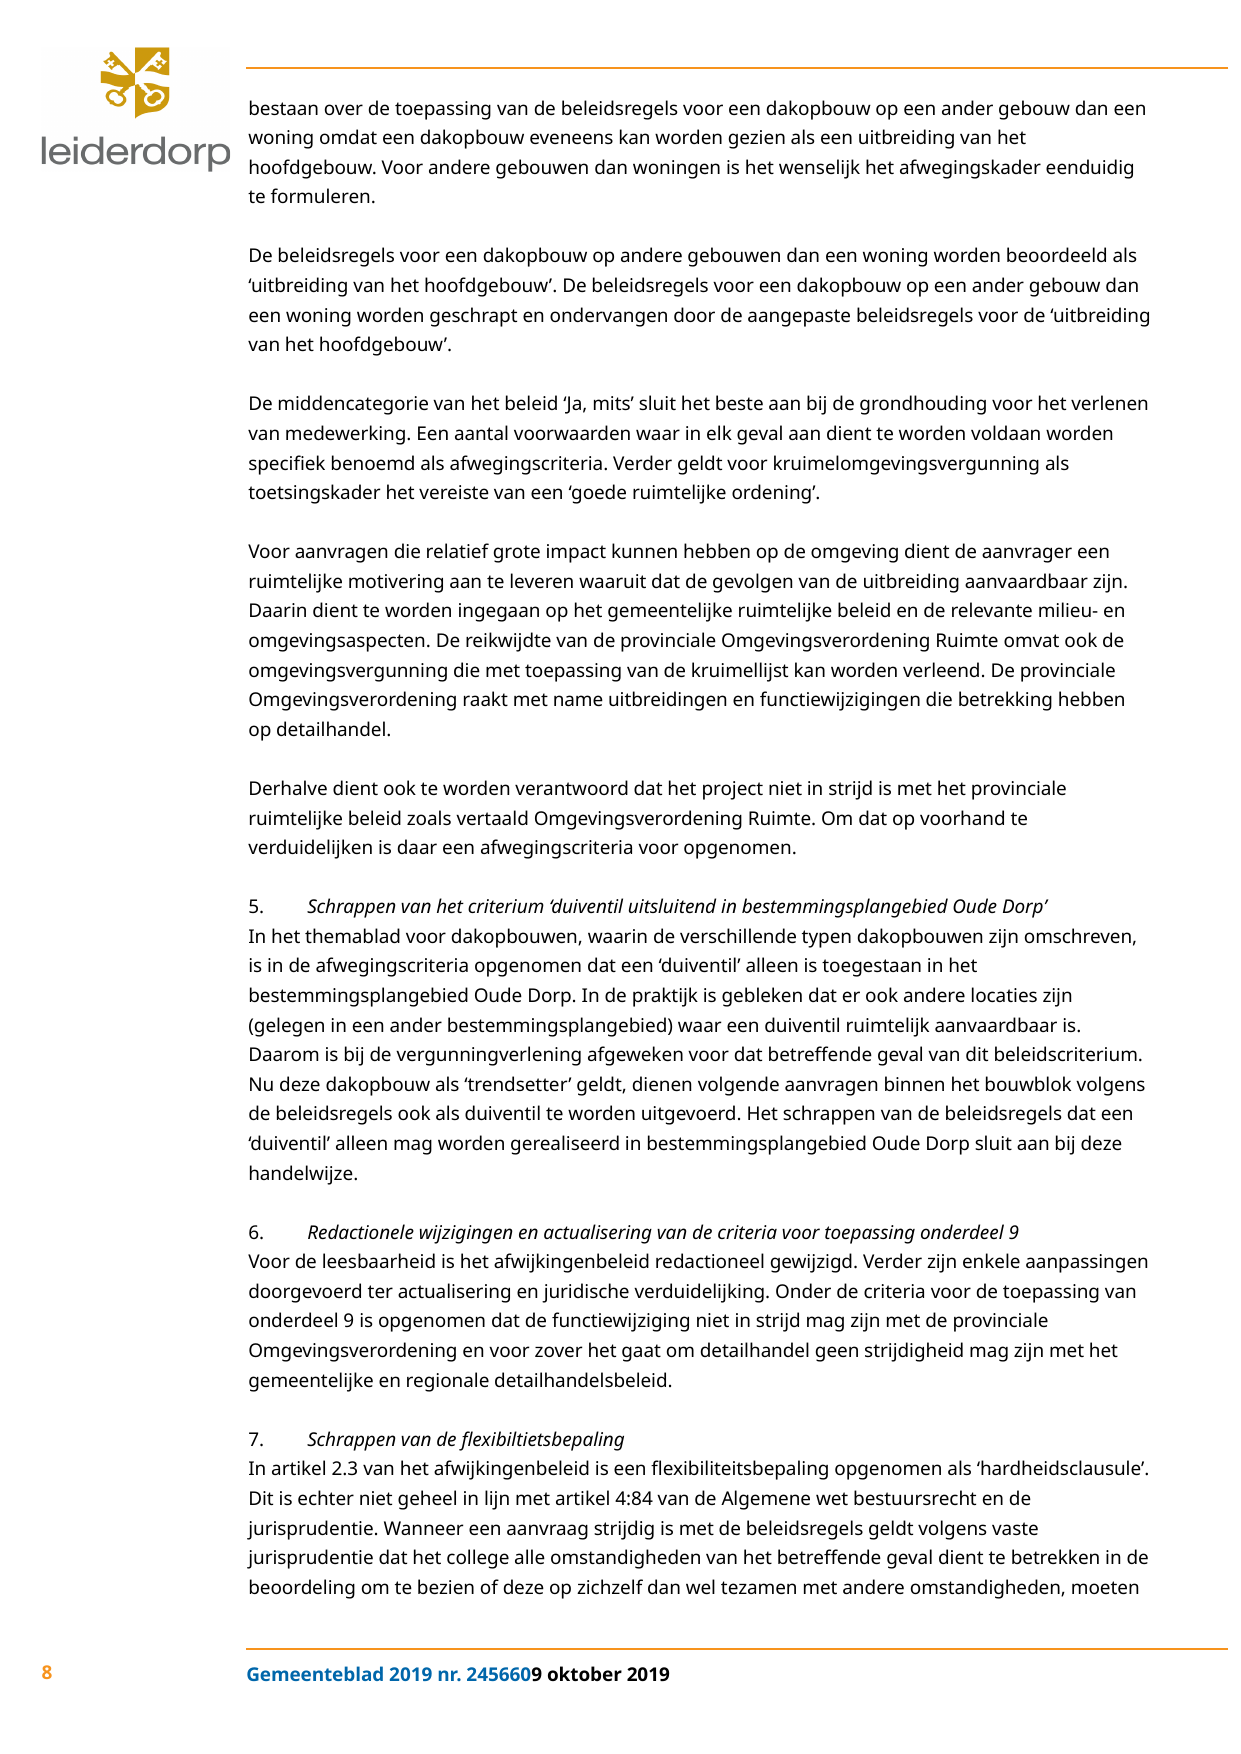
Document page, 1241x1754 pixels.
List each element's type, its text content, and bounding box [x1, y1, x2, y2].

text Voor de leesbaarheid is het afwijkingenbeleid redactioneel gewijzigd. Verder zijn enkele aanpassingen doorgevoerd ter actualisering en juridische verduidelijking. Onder de criteria voor de toepassing van onderdeel 9 is opgenomen dat de functiewijziging niet in strijd mag zijn met de provinciale Omgevingsverordening en voor zover het gaat om detailhandel geen strijdigheid mag zijn met het gemeentelijke en regionale detailhandelsbeleid. [248, 1248, 1152, 1393]
list Schrappen van de flexibiltietsbepaling [248, 1426, 1152, 1452]
text De beleidsregels voor een dakopbouw op andere gebouwen dan een woning worden beoordeeld als ‘uitbreiding van het hoofdgebouw’. De beleidsregels voor een dakopbouw op een ander gebouw dan een woning worden geschrapt en ondervangen door de aangepaste beleidsregels voor de ‘uitbreiding van het hoofdgebouw’. [248, 243, 1152, 357]
text Voor aanvragen die relatief grote impact kunnen hebben op de omgeving dient de aanvrager een ruimtelijke motivering aan te leveren waaruit dat de gevolgen van de uitbreiding aanvaardbaar zijn. Daarin dient te worden ingegaan op het gemeentelijke ruimtelijke beleid en de relevante milieu- en omgevingsaspecten. De reikwijdte van de provinciale Omgevingsverordening Ruimte omvat ook de omgevingsvergunning die met toepassing van de kruimellijst kan worden verleend. De provinciale Omgevingsverordening raakt met name uitbreidingen en functiewijzigingen die betrekking hebben op detailhandel. [248, 538, 1152, 742]
text In het themablad voor dakopbouwen, waarin de verschillende typen dakopbouwen zijn omschreven, is in de afwegingscriteria opgenomen dat een ‘duiventil’ alleen is toegestaan in het bestemmingsplangebied Oude Dorp. In de praktijk is gebleken dat er ook andere locaties zijn (gelegen in een ander bestemmingsplangebied) waar een duiventil ruimtelijk aanvaardbaar is. Daarom is bij de vergunningverlening afgeweken voor dat betreffende geval van dit beleidscriterium. Nu deze dakopbouw als ‘trendsetter’ geldt, dienen volgende aanvragen binnen het bouwblok volgens de beleidsregels ook als duiventil te worden uitgevoerd. Het schrappen van de beleidsregels dat een ‘duiventil’ alleen mag worden gerealiseerd in bestemmingsplangebied Oude Dorp sluit aan bij deze handelwijze. [248, 923, 1152, 1186]
list Schrappen van het criterium ‘duiventil uitsluitend in bestemmingsplangebied Oude Dorp’ [248, 893, 1152, 919]
picture [41, 47, 231, 172]
text bestaan over de toepassing van de beleidsregels voor een dakopbouw op een ander gebouw dan een woning omdat een dakopbouw eveneens kan worden gezien als een uitbreiding van het hoofdgebouw. Voor andere gebouwen dan woningen is het wenselijk het afwegingskader eenduidig te formuleren. [248, 95, 1152, 209]
text In artikel 2.3 van het afwijkingenbeleid is een flexibiliteitsbepaling opgenomen als ‘hardheidsclausule’. Dit is echter niet geheel in lijn met artikel 4:84 van de Algemene wet bestuursrecht en de jurisprudentie. Wanneer een aanvraag strijdig is met de beleidsregels geldt volgens vaste jurisprudentie dat het college alle omstandigheden van het betreffende geval dient te betrekken in de beoordeling om te bezien of deze op zichzelf dan wel tezamen met andere omstandigheden, moeten [248, 1456, 1152, 1600]
text De middencategorie van het beleid ‘Ja, mits’ sluit het beste aan bij de grondhouding voor het verlenen van medewerking. Een aantal voorwaarden waar in elk geval aan dient te worden voldaan worden specifiek benoemd als afwegingscriteria. Verder geldt voor kruimelomgevingsvergunning als toetsingskader het vereiste van een ‘goede ruimtelijke ordening’. [248, 391, 1152, 505]
list Redactionele wijzigingen en actualisering van de criteria voor toepassing onderdeel 9 [248, 1219, 1152, 1245]
text Derhalve dient ook te worden verantwoord dat het project niet in strijd is met het provinciale ruimtelijke beleid zoals vertaald Omgevingsverordening Ruimte. Om dat op voorhand te verduidelijken is daar een afwegingscriteria voor opgenomen. [248, 775, 1152, 860]
